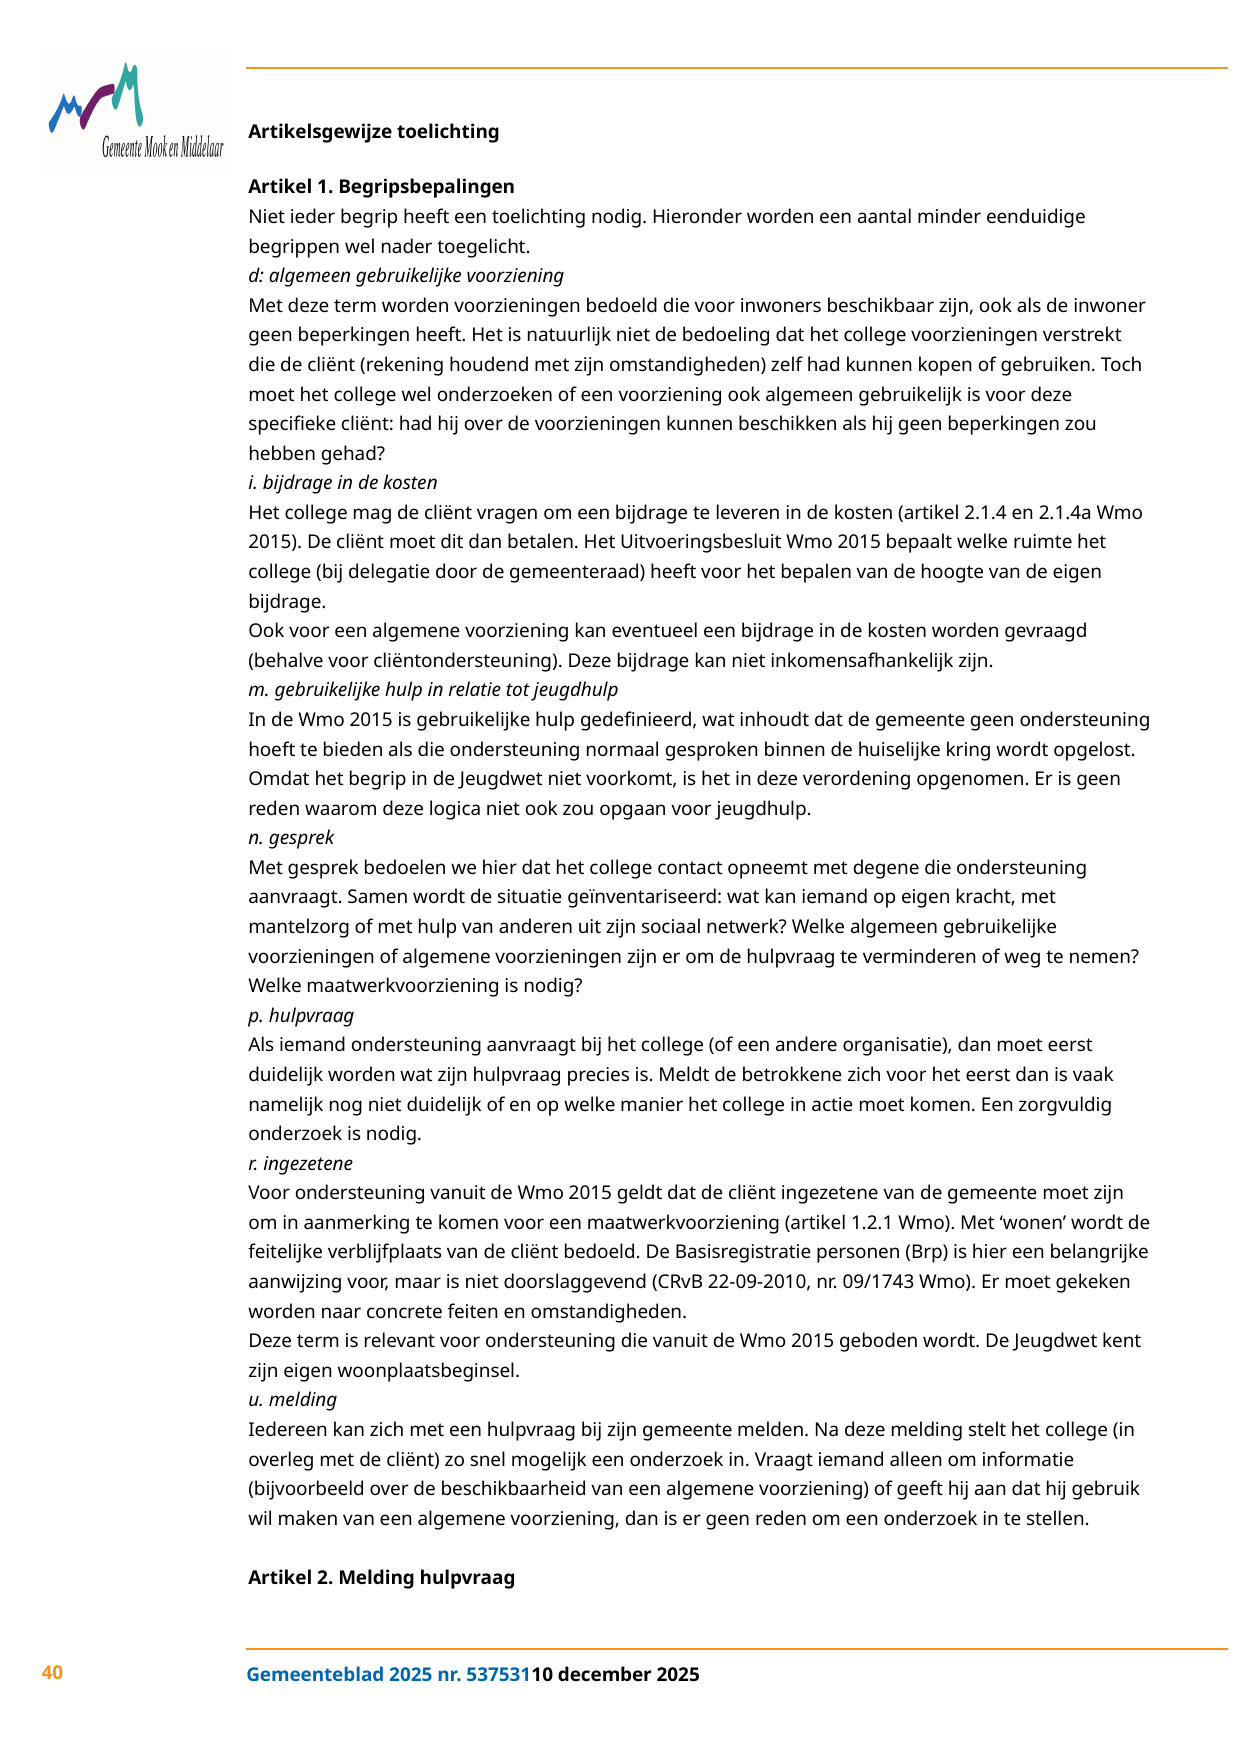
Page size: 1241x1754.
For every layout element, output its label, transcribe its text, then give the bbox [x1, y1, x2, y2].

text Artikel 2. Melding hulpvraag [248, 1564, 1152, 1590]
text Met gesprek bedoelen we hier dat het college contact opneemt met degene die ondersteuning aanvraagt. Samen wordt de situatie geïnventariseerd: wat kan iemand op eigen kracht, met mantelzorg of met hulp van anderen uit zijn sociaal netwerk? Welke algemeen gebruikelijke voorzieningen of algemene voorzieningen zijn er om de hulpvraag te verminderen of weg te nemen? Welke maatwerkvoorziening is nodig? [248, 854, 1152, 998]
text Als iemand ondersteuning aanvraagt bij het college (of een andere organisatie), dan moet eerst duidelijk worden wat zijn hulpvraag precies is. Meldt de betrokkene zich voor het eerst dan is vaak namelijk nog niet duidelijk of en op welke manier het college in actie moet komen. Een zorgvuldig onderzoek is nodig. [248, 1032, 1152, 1146]
text Iedereen kan zich met een hulpvraag bij zijn gemeente melden. Na deze melding stelt het college (in overleg met de cliënt) zo snel mogelijk een onderzoek in. Vraagt iemand alleen om informatie (bijvoorbeeld over de beschikbaarheid van een algemene voorziening) of geeft hij aan dat hij gebruik wil maken van een algemene voorziening, dan is er geen reden om een onderzoek in te stellen. [248, 1416, 1152, 1531]
text i. bijdrage in de kosten [248, 469, 1152, 495]
text Artikel 1. Begripsbepalingen [248, 174, 1152, 199]
text Deze term is relevant voor ondersteuning die vanuit de Wmo 2015 geboden wordt. De Jeugdwet kent zijn eigen woonplaatsbeginsel. [248, 1327, 1152, 1383]
text Niet ieder begrip heeft een toelichting nodig. Hieronder worden een aantal minder eenduidige begrippen wel nader toegelicht. [248, 203, 1152, 259]
text u. melding [248, 1387, 1152, 1412]
text Artikelsgewijze toelichting [248, 116, 1152, 144]
text Met deze term worden voorzieningen bedoeld die voor inwoners beschikbaar zijn, ook als de inwoner geen beperkingen heeft. Het is natuurlijk niet de bedoeling dat het college voorzieningen verstrekt die de cliënt (rekening houdend met zijn omstandigheden) zelf had kunnen kopen of gebruiken. Toch moet het college wel onderzoeken of een voorziening ook algemeen gebruikelijk is voor deze specifieke cliënt: had hij over de voorzieningen kunnen beschikken als hij geen beperkingen zou hebben gehad? [248, 292, 1152, 466]
text Het college mag de cliënt vragen om een bijdrage te leveren in de kosten (artikel 2.1.4 en 2.1.4a Wmo 2015). De cliënt moet dit dan betalen. Het Uitvoeringsbesluit Wmo 2015 bepaalt welke ruimte het college (bij delegatie door de gemeenteraad) heeft voor het bepalen van de hoogte van de eigen bijdrage. [248, 499, 1152, 614]
text m. gebruikelijke hulp in relatie tot jeugdhulp [248, 677, 1152, 702]
text Voor ondersteuning vanuit de Wmo 2015 geldt dat de cliënt ingezetene van de gemeente moet zijn om in aanmerking te komen voor een maatwerkvoorziening (artikel 1.2.1 Wmo). Met ‘wonen’ wordt de feitelijke verblijfplaats van de cliënt bedoeld. De Basisregistratie personen (Brp) is hier een belangrijke aanwijzing voor, maar is niet doorslaggevend (CRvB 22-09-2010, nr. 09/1743 Wmo). Er moet gekeken worden naar concrete feiten en omstandigheden. [248, 1179, 1152, 1324]
text n. gesprek [248, 824, 1152, 850]
text p. hulpvraag [248, 1002, 1152, 1028]
text r. ingezetene [248, 1150, 1152, 1176]
picture [41, 47, 231, 172]
text Ook voor een algemene voorziening kan eventueel een bijdrage in de kosten worden gevraagd (behalve voor cliëntondersteuning). Deze bijdrage kan niet inkomensafhankelijk zijn. [248, 617, 1152, 673]
text In de Wmo 2015 is gebruikelijke hulp gedefinieerd, wat inhoudt dat de gemeente geen ondersteuning hoeft te bieden als die ondersteuning normaal gesproken binnen de huiselijke kring wordt opgelost. Omdat het begrip in de Jeugdwet niet voorkomt, is het in deze verordening opgenomen. Er is geen reden waarom deze logica niet ook zou opgaan voor jeugdhulp. [248, 706, 1152, 821]
text d: algemeen gebruikelijke voorziening [248, 262, 1152, 288]
